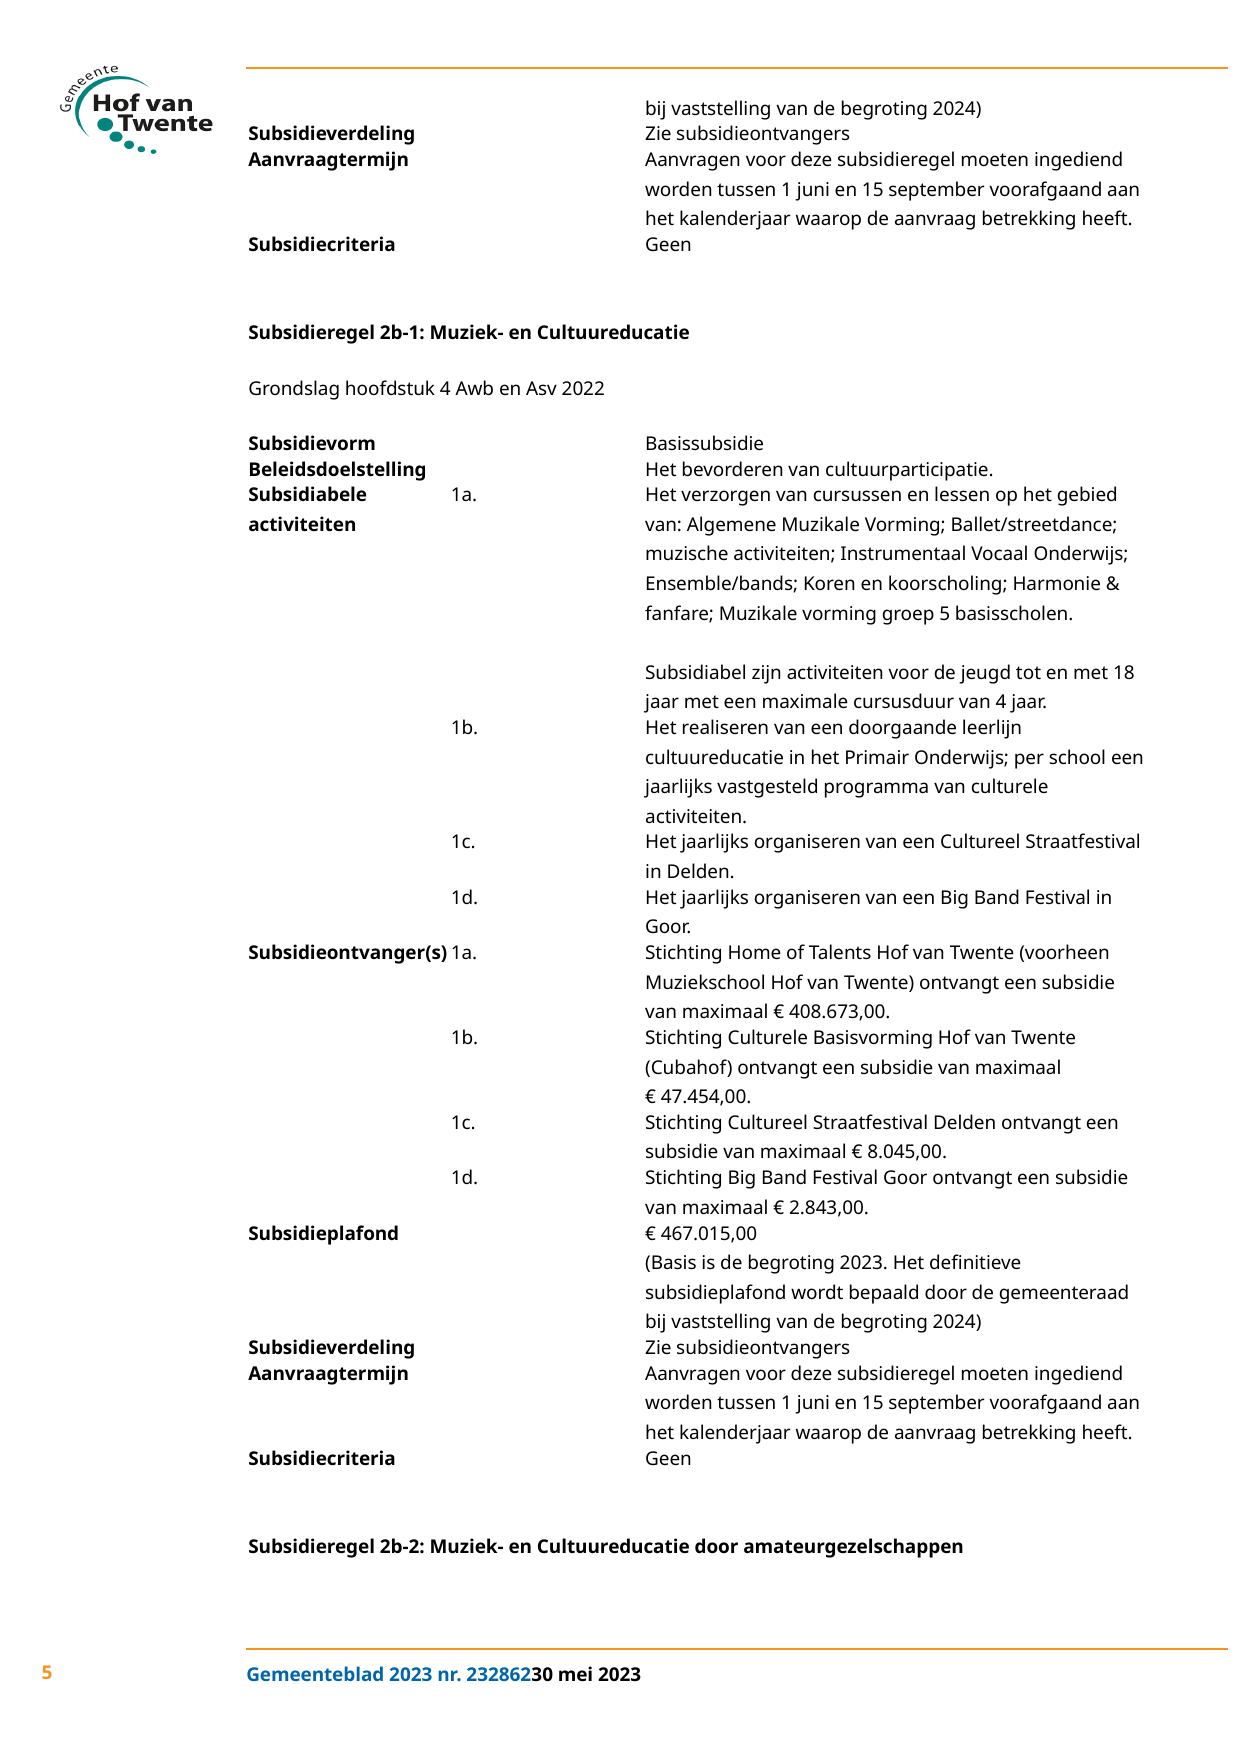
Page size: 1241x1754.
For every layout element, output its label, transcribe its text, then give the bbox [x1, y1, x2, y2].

table_cell [451, 1220, 645, 1334]
table_cell 1c. [451, 1109, 645, 1164]
table_cell Het bevorderen van cultuurparticipatie. [645, 456, 1152, 481]
table_cell [248, 1109, 451, 1164]
table_cell 1a. [451, 481, 645, 714]
table_cell Geen [645, 231, 1152, 257]
table_cell Aanvragen voor deze subsidieregel moeten ingediend worden tussen 1 juni en 15 september voorafgaand aan het kalenderjaar waarop de aanvraag betrekking heeft. [645, 1360, 1152, 1445]
table_cell Subsidievorm [248, 430, 451, 456]
table_header Subsidieregel 2b-1: Muziek- en Cultuureducatie [248, 319, 1152, 375]
table_cell 1b. [451, 1024, 645, 1109]
table_cell 1d. [451, 1165, 645, 1220]
table_cell Beleidsdoelstelling [248, 456, 451, 481]
table_cell [451, 456, 645, 481]
table_cell 1a. [451, 939, 645, 1024]
table_cell [248, 95, 451, 121]
table_cell bij vaststelling van de begroting 2024) [645, 95, 1152, 121]
picture [41, 47, 231, 172]
table_cell Subsidiabele activiteiten [248, 481, 451, 714]
table_cell [451, 1360, 645, 1445]
table_cell [451, 95, 645, 121]
table_cell [451, 121, 645, 146]
table_cell Het jaarlijks organiseren van een Cultureel Straatfestival in Delden. [645, 829, 1152, 884]
table_cell [248, 714, 451, 829]
table_cell Subsidiecriteria [248, 231, 451, 257]
table_cell [451, 1334, 645, 1360]
table_cell Subsidieverdeling [248, 121, 451, 146]
table_cell Stichting Home of Talents Hof van Twente (voorheen Muziekschool Hof van Twente) ontvangt een subsidie van maximaal € 408.673,00. [645, 939, 1152, 1024]
table_cell Stichting Culturele Basisvorming Hof van Twente (Cubahof) ontvangt een subsidie van maximaal € 47.454,00. [645, 1024, 1152, 1109]
table_cell Het verzorgen van cursussen en lessen op het gebied van: Algemene Muzikale Vorming; Ballet/streetdance; muzische activiteiten; Instrumentaal Vocaal Onderwijs; Ensemble/bands; Koren en koorscholing; Harmonie & fanfare; Muzikale vorming groep 5 basisscholen. Subsidiabel zijn activiteiten voor de jeugd tot en met 18 jaar met een maximale cursusduur van 4 jaar. [645, 481, 1152, 714]
table_cell Aanvragen voor deze subsidieregel moeten ingediend worden tussen 1 juni en 15 september voorafgaand aan het kalenderjaar waarop de aanvraag betrekking heeft. [645, 146, 1152, 231]
table_cell Aanvraagtermijn [248, 146, 451, 231]
table_cell Geen [645, 1445, 1152, 1471]
table_cell € 467.015,00 (Basis is de begroting 2023. Het definitieve subsidieplafond wordt bepaald door de gemeenteraad bij vaststelling van de begroting 2024) [645, 1220, 1152, 1334]
table_header Subsidieregel 2b-2: Muziek- en Cultuureducatie door amateurgezelschappen [248, 1533, 1152, 1588]
table_cell Subsidiecriteria [248, 1445, 451, 1471]
table_cell Zie subsidieontvangers [645, 121, 1152, 146]
table_cell 1c. [451, 829, 645, 884]
table_cell Basissubsidie [645, 430, 1152, 456]
table_cell Stichting Big Band Festival Goor ontvangt een subsidie van maximaal € 2.843,00. [645, 1165, 1152, 1220]
table_cell [451, 1445, 645, 1471]
table_cell [248, 829, 451, 884]
table_cell Het realiseren van een doorgaande leerlijn cultuureducatie in het Primair Onderwijs; per school een jaarlijks vastgesteld programma van culturele activiteiten. [645, 714, 1152, 829]
table_cell [451, 231, 645, 257]
table_cell [451, 430, 645, 456]
table_cell 1d. [451, 884, 645, 939]
table_cell [248, 884, 451, 939]
table_cell [248, 1165, 451, 1220]
table_cell Stichting Cultureel Straatfestival Delden ontvangt een subsidie van maximaal € 8.045,00. [645, 1109, 1152, 1164]
table_cell Subsidieontvanger(s) [248, 939, 451, 1024]
table_cell Subsidieverdeling [248, 1334, 451, 1360]
table_cell [451, 146, 645, 231]
table_cell Subsidieplafond [248, 1220, 451, 1334]
table_cell Het jaarlijks organiseren van een Big Band Festival in Goor. [645, 884, 1152, 939]
table_cell Zie subsidieontvangers [645, 1334, 1152, 1360]
table_cell Aanvraagtermijn [248, 1360, 451, 1445]
table_cell Grondslag hoofdstuk 4 Awb en Asv 2022 [248, 375, 1152, 430]
table_cell 1b. [451, 714, 645, 829]
table_cell [248, 1024, 451, 1109]
